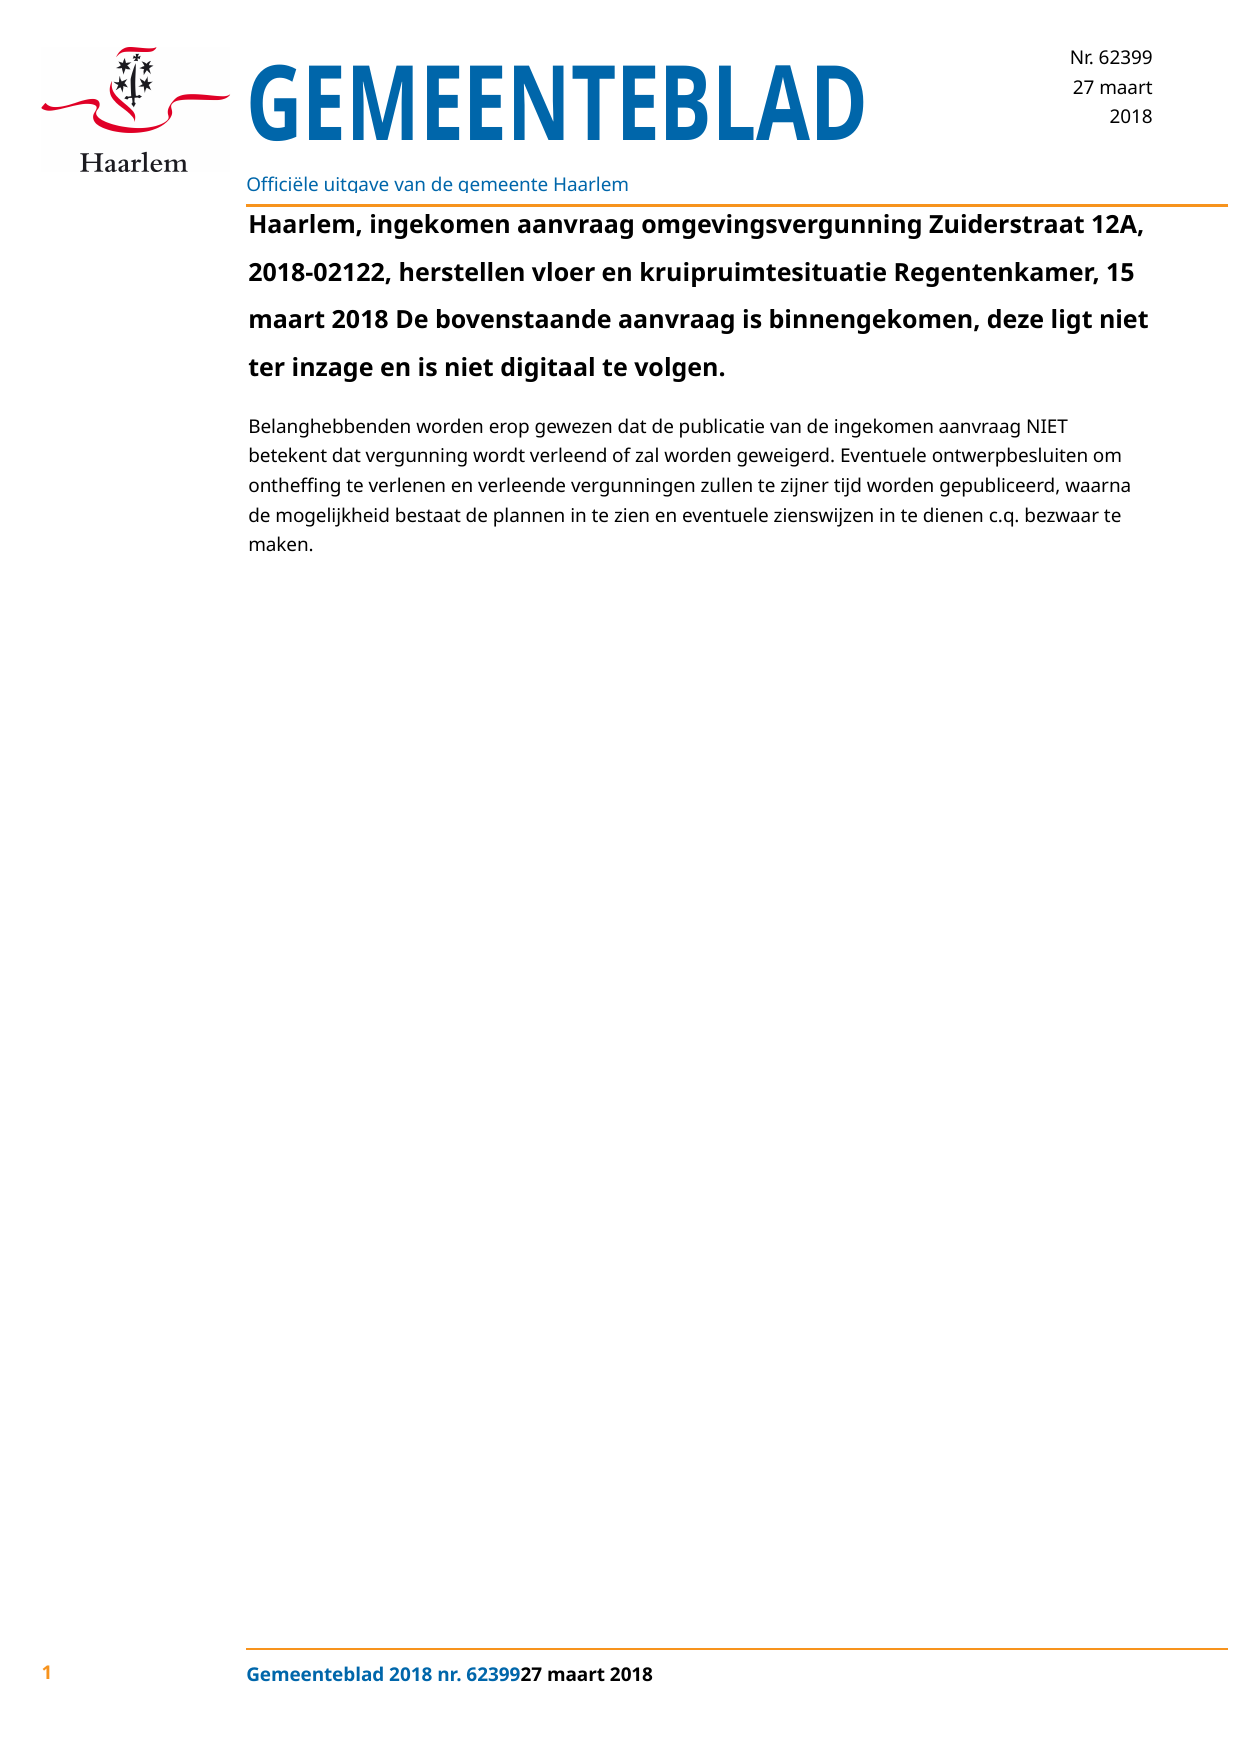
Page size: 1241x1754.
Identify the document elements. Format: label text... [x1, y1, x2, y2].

text Haarlem, ingekomen aanvraag omgevingsvergunning Zuiderstraat 12A, 2018-02122, herstellen vloer en kruipruimtesituatie Regentenkamer, 15 maart 2018 De bovenstaande aanvraag is binnengekomen, deze ligt niet ter inzage en is niet digitaal te volgen. [248, 207, 1152, 384]
text Belanghebbenden worden erop gewezen dat de publicatie van de ingekomen aanvraag NIET betekent dat vergunning wordt verleend of zal worden geweigerd. Eventuele ontwerpbesluiten om ontheffing te verlenen en verleende vergunningen zullen te zijner tijd worden gepubliceerd, waarna de mogelijkheid bestaat de plannen in te zien en eventuele zienswijzen in te dienen c.q. bezwaar te maken. [248, 413, 1152, 557]
picture [41, 47, 231, 172]
